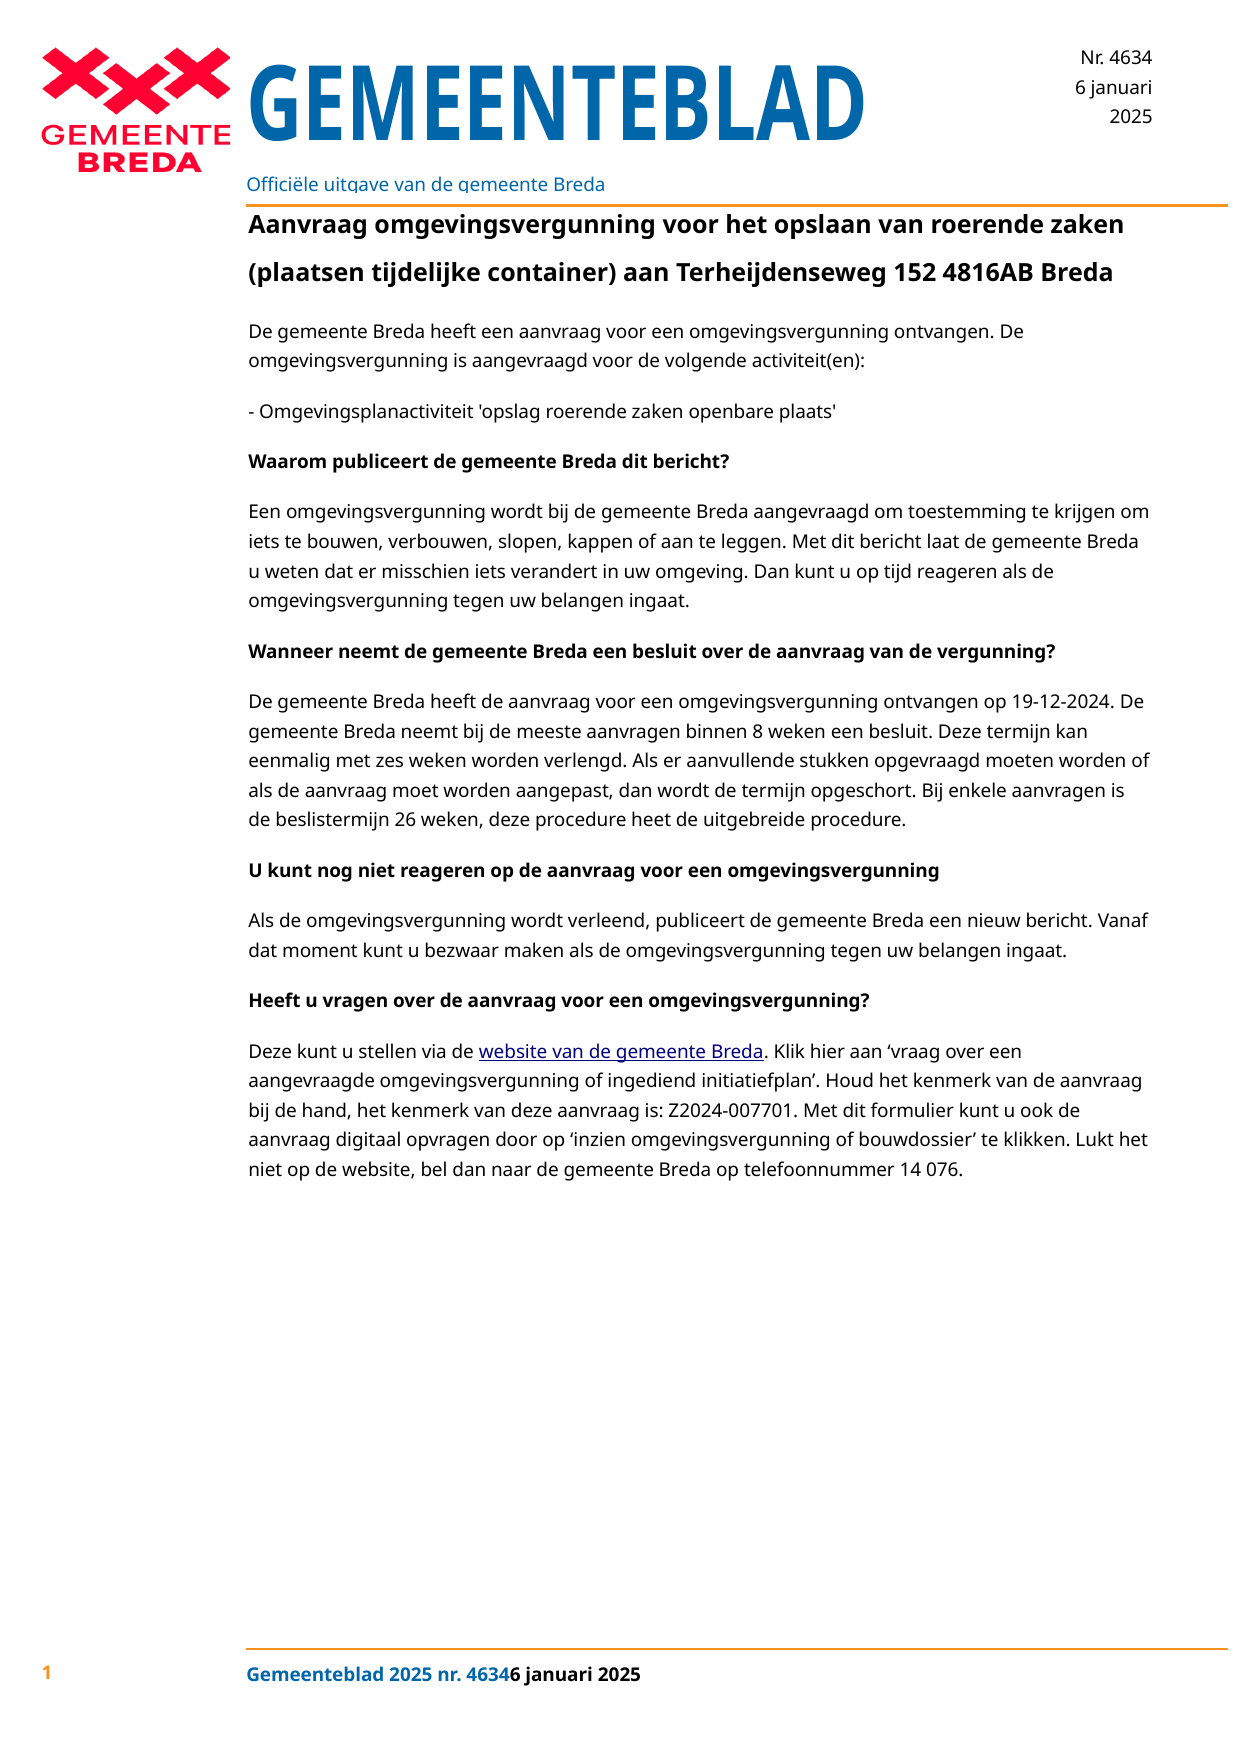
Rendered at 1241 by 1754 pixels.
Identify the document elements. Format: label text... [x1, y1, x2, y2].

text - Omgevingsplanactiviteit 'opslag roerende zaken openbare plaats' [248, 398, 1152, 424]
text De gemeente Breda heeft een aanvraag voor een omgevingsvergunning ontvangen. De omgevingsvergunning is aangevraagd voor de volgende activiteit(en): [248, 318, 1152, 373]
text De gemeente Breda heeft de aanvraag voor een omgevingsvergunning ontvangen op 19-12-2024. De gemeente Breda neemt bij de meeste aanvragen binnen 8 weken een besluit. Deze termijn kan eenmalig met zes weken worden verlengd. Als er aanvullende stukken opgevraagd moeten worden of als de aanvraag moet worden aangepast, dan wordt de termijn opgeschort. Bij enkele aanvragen is de beslistermijn 26 weken, deze procedure heet de uitgebreide procedure. [248, 688, 1152, 832]
text Een omgevingsvergunning wordt bij de gemeente Breda aangevraagd om toestemming te krijgen om iets te bouwen, verbouwen, slopen, kappen of aan te leggen. Met dit bericht laat de gemeente Breda u weten dat er misschien iets verandert in uw omgeving. Dan kunt u op tijd reageren als de omgevingsvergunning tegen uw belangen ingaat. [248, 499, 1152, 613]
text Waarom publiceert de gemeente Breda dit bericht? [248, 448, 1152, 474]
picture [41, 47, 231, 172]
text Aanvraag omgevingsvergunning voor het opslaan van roerende zaken (plaatsen tijdelijke container) aan Terheijdenseweg 152 4816AB Breda [248, 207, 1152, 288]
text U kunt nog niet reageren op de aanvraag voor een omgevingsvergunning [248, 857, 1152, 883]
text Als de omgevingsvergunning wordt verleend, publiceert de gemeente Breda een nieuw bericht. Vanaf dat moment kunt u bezwaar maken als de omgevingsvergunning tegen uw belangen ingaat. [248, 907, 1152, 963]
text Heeft u vragen over de aanvraag voor een omgevingsvergunning? [248, 987, 1152, 1013]
text Wanneer neemt de gemeente Breda een besluit over de aanvraag van de vergunning? [248, 638, 1152, 664]
text Deze kunt u stellen via de website van de gemeente Breda. Klik hier aan ‘vraag over een aangevraagde omgevingsvergunning of ingediend initiatiefplan’. Houd het kenmerk van de aanvraag bij de hand, het kenmerk van deze aanvraag is: Z2024-007701. Met dit formulier kunt u ook de aanvraag digitaal opvragen door op ‘inzien omgevingsvergunning of bouwdossier’ te klikken. Lukt het niet op de website, bel dan naar de gemeente Breda op telefoonnummer 14 076. [248, 1038, 1152, 1182]
